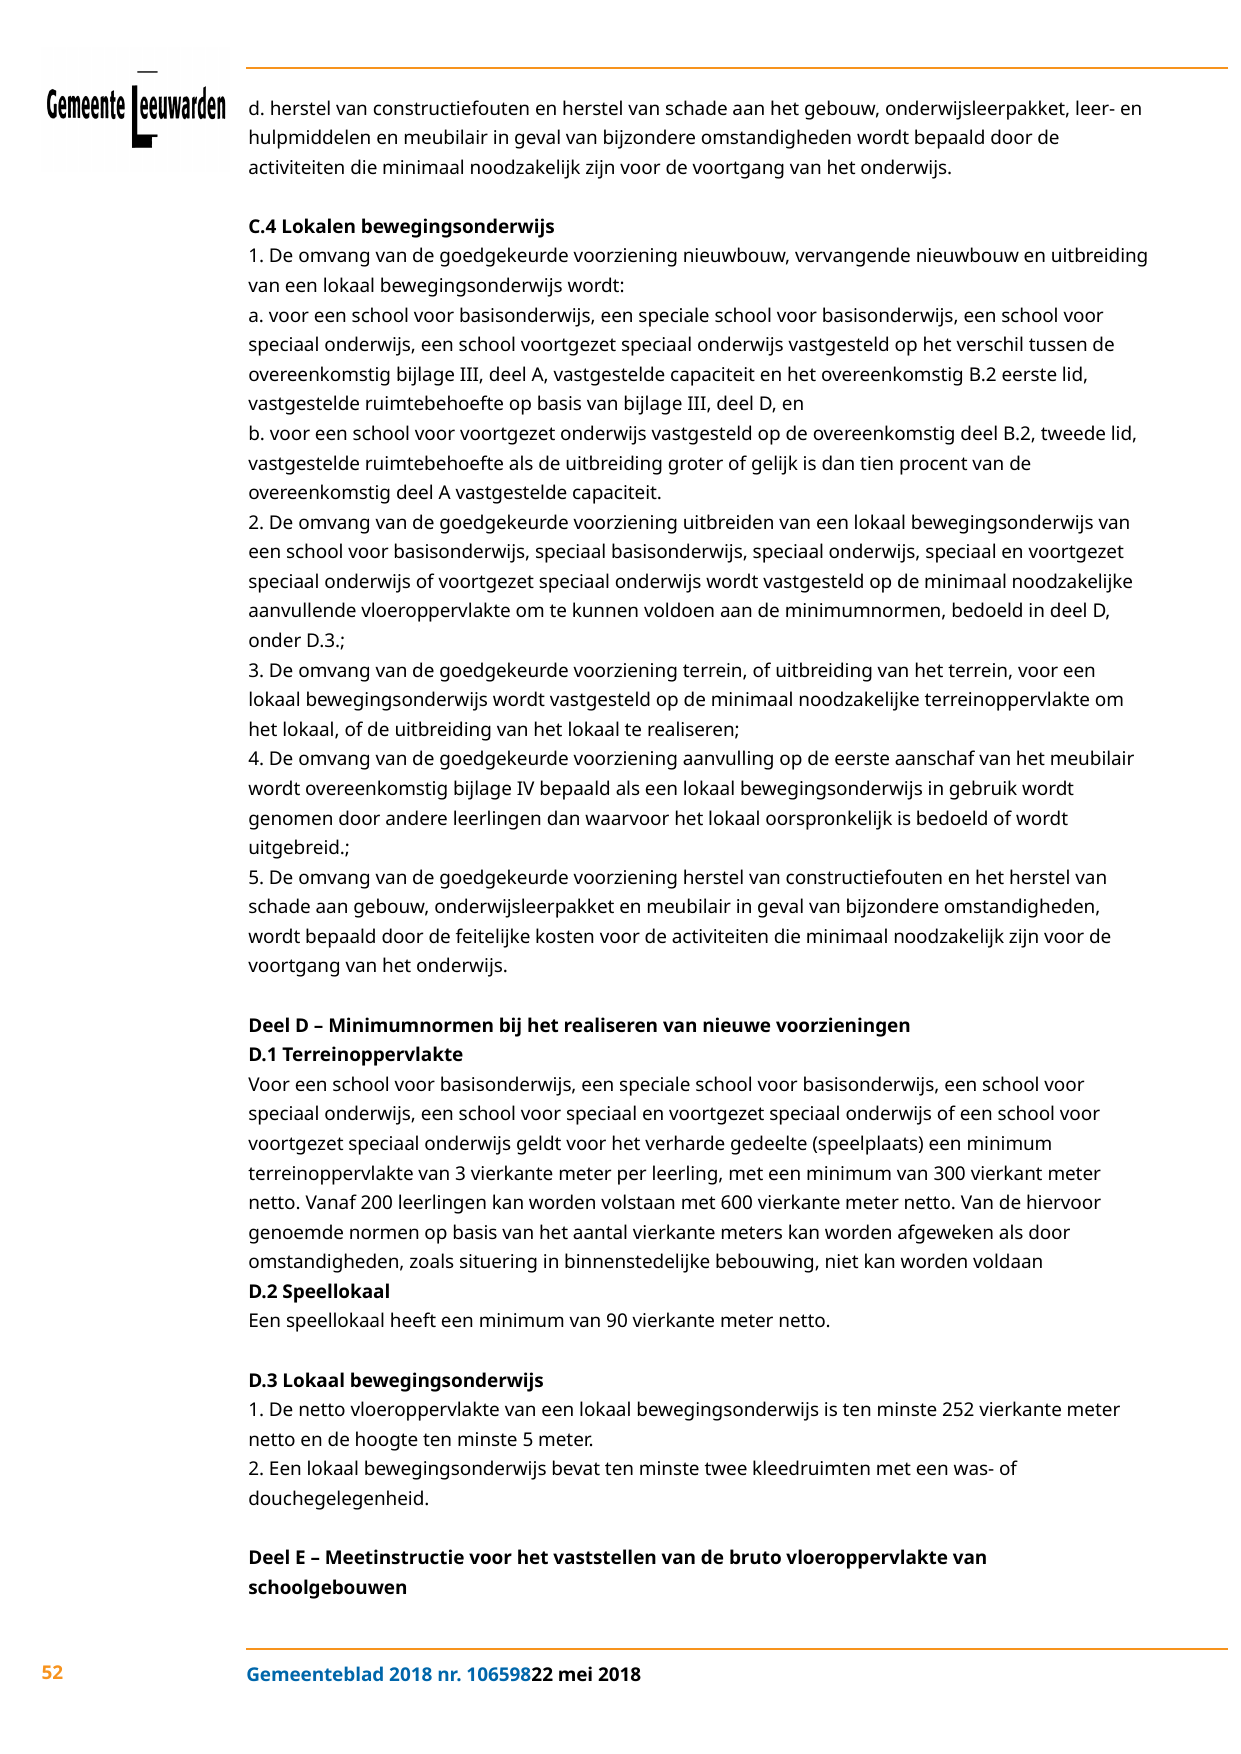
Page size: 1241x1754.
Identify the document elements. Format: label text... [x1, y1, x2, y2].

text 2. De omvang van de goedgekeurde voorziening uitbreiden van een lokaal bewegingsonderwijs van een school voor basisonderwijs, speciaal basisonderwijs, speciaal onderwijs, speciaal en voortgezet speciaal onderwijs of voortgezet speciaal onderwijs wordt vastgesteld op de minimaal noodzakelijke aanvullende vloeroppervlakte om te kunnen voldoen aan de minimumnormen, bedoeld in deel D, onder D.3.; [248, 509, 1152, 653]
text Voor een school voor basisonderwijs, een speciale school voor basisonderwijs, een school voor speciaal onderwijs, een school voor speciaal en voortgezet speciaal onderwijs of een school voor voortgezet speciaal onderwijs geldt voor het verharde gedeelte (speelplaats) een minimum terreinoppervlakte van 3 vierkante meter per leerling, met een minimum van 300 vierkant meter netto. Vanaf 200 leerlingen kan worden volstaan met 600 vierkante meter netto. Van de hiervoor genoemde normen op basis van het aantal vierkante meters kan worden afgeweken als door omstandigheden, zoals situering in binnenstedelijke bebouwing, niet kan worden voldaan [248, 1071, 1152, 1274]
text d. herstel van constructiefouten en herstel van schade aan het gebouw, onderwijsleerpakket, leer- en hulpmiddelen en meubilair in geval van bijzondere omstandigheden wordt bepaald door de activiteiten die minimaal noodzakelijk zijn voor de voortgang van het onderwijs. [248, 95, 1152, 180]
text 2. Een lokaal bewegingsonderwijs bevat ten minste twee kleedruimten met een was- of douchegelegenheid. [248, 1456, 1152, 1511]
text Deel D – Minimumnormen bij het realiseren van nieuwe voorzieningen [248, 1012, 1152, 1038]
picture [41, 47, 231, 172]
text 1. De omvang van de goedgekeurde voorziening nieuwbouw, vervangende nieuwbouw en uitbreiding van een lokaal bewegingsonderwijs wordt: [248, 243, 1152, 298]
text 1. De netto vloeroppervlakte van een lokaal bewegingsonderwijs is ten minste 252 vierkante meter netto en de hoogte ten minste 5 meter. [248, 1396, 1152, 1452]
text D.2 Speellokaal [248, 1278, 1152, 1304]
text Een speellokaal heeft een minimum van 90 vierkante meter netto. [248, 1308, 1152, 1333]
text 5. De omvang van de goedgekeurde voorziening herstel van constructiefouten en het herstel van schade aan gebouw, onderwijsleerpakket en meubilair in geval van bijzondere omstandigheden, wordt bepaald door de feitelijke kosten voor de activiteiten die minimaal noodzakelijk zijn voor de voortgang van het onderwijs. [248, 864, 1152, 978]
text C.4 Lokalen bewegingsonderwijs [248, 213, 1152, 239]
text a. voor een school voor basisonderwijs, een speciale school voor basisonderwijs, een school voor speciaal onderwijs, een school voortgezet speciaal onderwijs vastgesteld op het verschil tussen de overeenkomstig bijlage III, deel A, vastgestelde capaciteit en het overeenkomstig B.2 eerste lid, vastgestelde ruimtebehoefte op basis van bijlage III, deel D, en [248, 302, 1152, 416]
text D.3 Lokaal bewegingsonderwijs [248, 1367, 1152, 1393]
text Deel E – Meetinstructie voor het vaststellen van de bruto vloeroppervlakte van schoolgebouwen [248, 1544, 1152, 1600]
text 4. De omvang van de goedgekeurde voorziening aanvulling op de eerste aanschaf van het meubilair wordt overeenkomstig bijlage IV bepaald als een lokaal bewegingsonderwijs in gebruik wordt genomen door andere leerlingen dan waarvoor het lokaal oorspronkelijk is bedoeld of wordt uitgebreid.; [248, 746, 1152, 860]
text b. voor een school voor voortgezet onderwijs vastgesteld op de overeenkomstig deel B.2, tweede lid, vastgestelde ruimtebehoefte als de uitbreiding groter of gelijk is dan tien procent van de overeenkomstig deel A vastgestelde capaciteit. [248, 420, 1152, 505]
text D.1 Terreinoppervlakte [248, 1041, 1152, 1067]
text 3. De omvang van de goedgekeurde voorziening terrein, of uitbreiding van het terrein, voor een lokaal bewegingsonderwijs wordt vastgesteld op de minimaal noodzakelijke terreinoppervlakte om het lokaal, of de uitbreiding van het lokaal te realiseren; [248, 657, 1152, 742]
